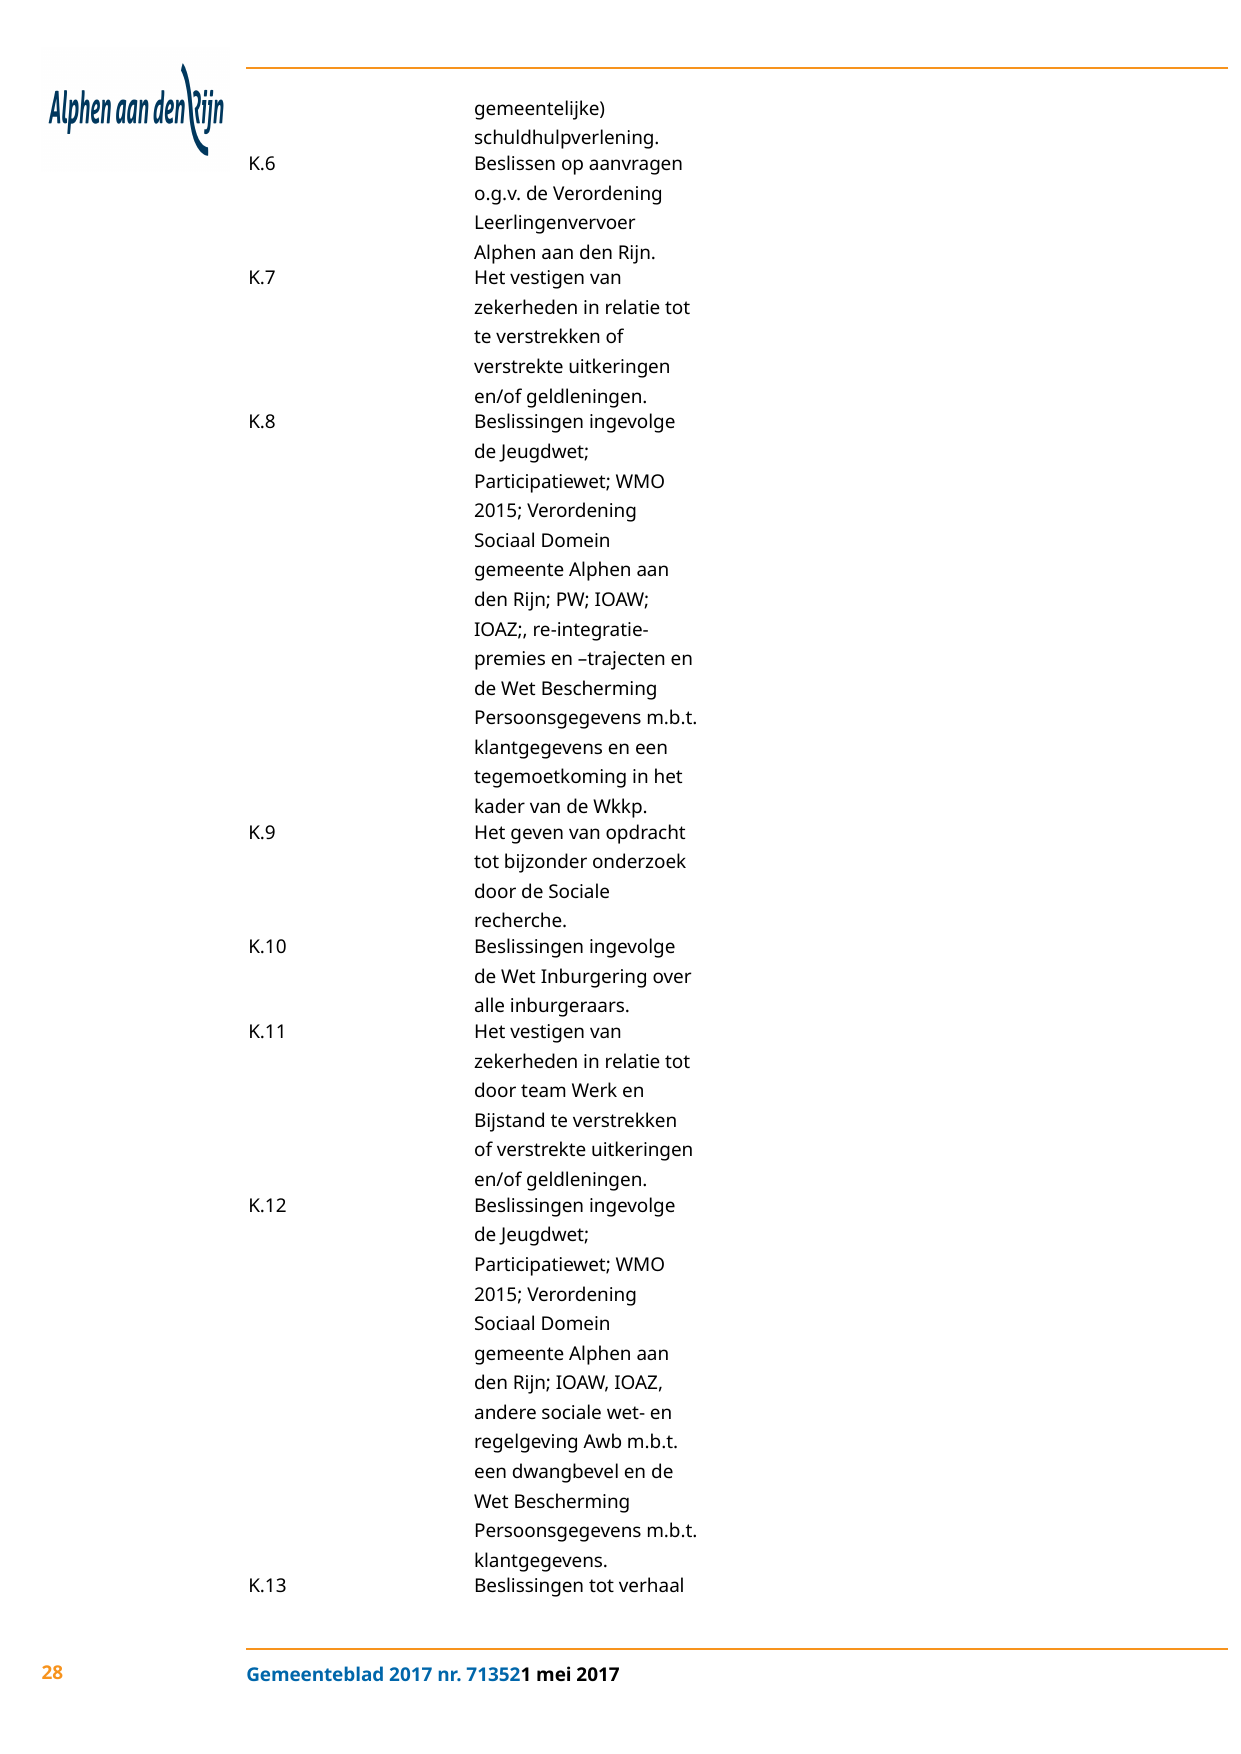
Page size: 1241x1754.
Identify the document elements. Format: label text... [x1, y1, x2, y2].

table_cell K.13 [248, 1573, 474, 1598]
table_cell Beslissen op aanvragen o.g.v. de Verordening Leerlingenvervoer Alphen aan den Rijn. [474, 150, 700, 264]
table_cell [926, 150, 1152, 264]
table_cell [926, 265, 1152, 409]
table_cell K.6 [248, 150, 474, 264]
table_cell [700, 150, 926, 264]
table_cell [926, 1018, 1152, 1192]
table_cell [926, 1573, 1152, 1598]
table_cell Beslissingen ingevolge de Wet Inburgering over alle inburgeraars. [474, 934, 700, 1018]
table_cell Beslissingen tot verhaal [474, 1573, 700, 1598]
table_cell [700, 409, 926, 819]
table_cell [926, 819, 1152, 933]
table_cell [926, 409, 1152, 819]
table_cell Het vestigen van zekerheden in relatie tot te verstrekken of verstrekte uitkeringen en/of geldleningen. [474, 265, 700, 409]
table_cell [926, 934, 1152, 1018]
table_cell K.9 [248, 819, 474, 933]
table_cell [926, 1192, 1152, 1573]
picture [41, 47, 231, 172]
table_cell [700, 265, 926, 409]
table_cell [700, 1573, 926, 1598]
table_cell Beslissingen ingevolge de Jeugdwet; Participatiewet; WMO 2015; Verordening Sociaal Domein gemeente Alphen aan den Rijn; PW; IOAW; IOAZ;, re-integratie-premies en –trajecten en de Wet Bescherming Persoonsgegevens m.b.t. klantgegevens en een tegemoetkoming in het kader van de Wkkp. [474, 409, 700, 819]
table_cell Beslissingen ingevolge de Jeugdwet; Participatiewet; WMO 2015; Verordening Sociaal Domein gemeente Alphen aan den Rijn; IOAW, IOAZ, andere sociale wet- en regelgeving Awb m.b.t. een dwangbevel en de Wet Bescherming Persoonsgegevens m.b.t. klantgegevens. [474, 1192, 700, 1573]
table_cell [700, 1018, 926, 1192]
table_cell K.11 [248, 1018, 474, 1192]
table_cell K.7 [248, 265, 474, 409]
table_cell [700, 1192, 926, 1573]
table_cell K.8 [248, 409, 474, 819]
table_cell K.12 [248, 1192, 474, 1573]
table_cell [248, 95, 474, 150]
table_cell [700, 934, 926, 1018]
table_cell K.10 [248, 934, 474, 1018]
table_cell [700, 95, 926, 150]
table_cell [926, 95, 1152, 150]
table_cell Het vestigen van zekerheden in relatie tot door team Werk en Bijstand te verstrekken of verstrekte uitkeringen en/of geldleningen. [474, 1018, 700, 1192]
table_cell gemeentelijke) schuldhulpverlening. [474, 95, 700, 150]
table_cell Het geven van opdracht tot bijzonder onderzoek door de Sociale recherche. [474, 819, 700, 933]
table_cell [700, 819, 926, 933]
